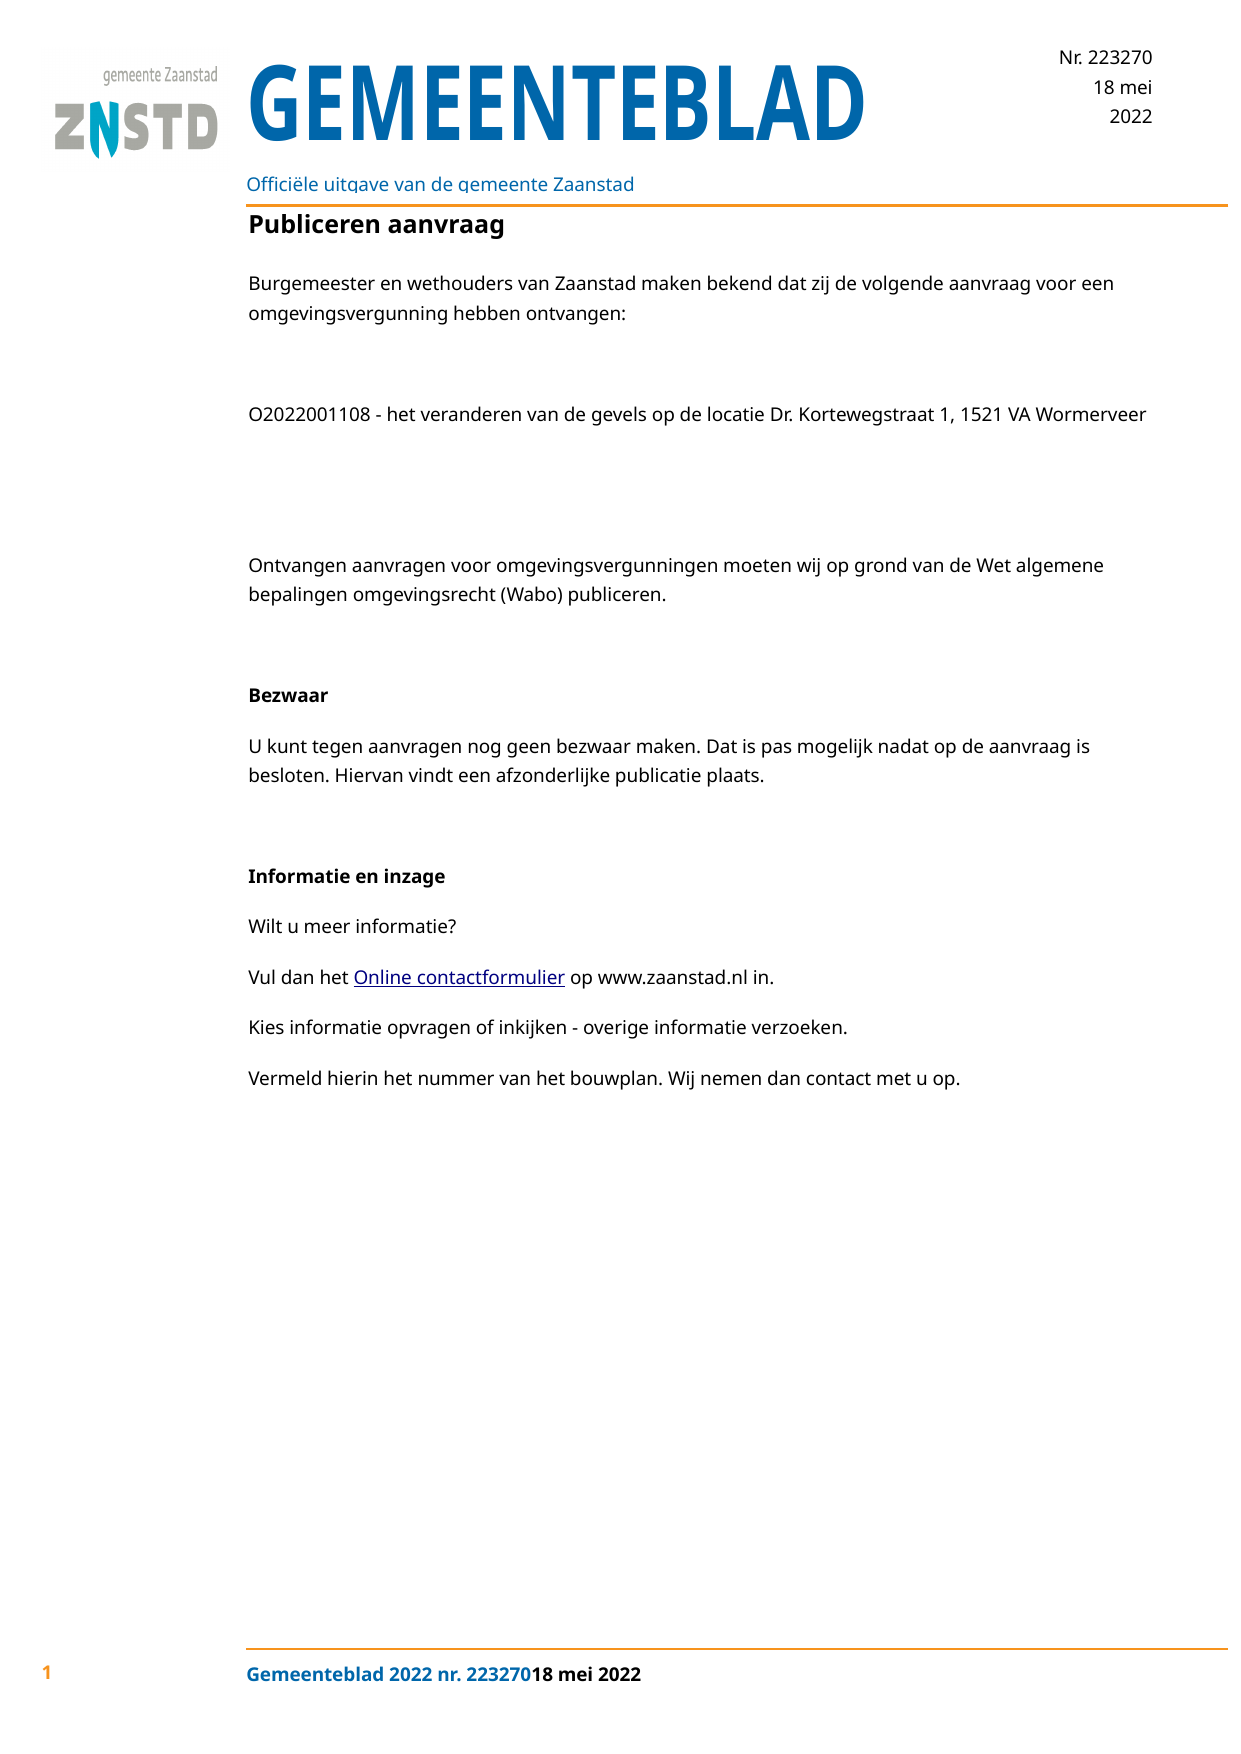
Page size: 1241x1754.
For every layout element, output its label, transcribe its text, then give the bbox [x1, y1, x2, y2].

picture [41, 47, 231, 172]
text O2022001108 - het veranderen van de gevels op de locatie Dr. Kortewegstraat 1, 1521 VA Wormerveer [248, 401, 1152, 426]
text U kunt tegen aanvragen nog geen bezwaar maken. Dat is pas mogelijk nadat op de aanvraag is besloten. Hiervan vindt een afzonderlijke publicatie plaats. [248, 733, 1152, 788]
text Ontvangen aanvragen voor omgevingsvergunningen moeten wij op grond van de Wet algemene bepalingen omgevingsrecht (Wabo) publiceren. [248, 552, 1152, 607]
text Vul dan het Online contactformulier op www.zaanstad.nl in. [248, 964, 1152, 990]
text Wilt u meer informatie? [248, 914, 1152, 939]
text Vermeld hierin het nummer van het bouwplan. Wij nemen dan contact met u op. [248, 1065, 1152, 1091]
text Burgemeester en wethouders van Zaanstad maken bekend dat zij de volgende aanvraag voor een omgevingsvergunning hebben ontvangen: [248, 270, 1152, 326]
text Informatie en inzage [248, 863, 1152, 889]
text Bezwaar [248, 682, 1152, 708]
text Kies informatie opvragen of inkijken - overige informatie verzoeken. [248, 1014, 1152, 1040]
text Publiceren aanvraag [248, 207, 1152, 241]
